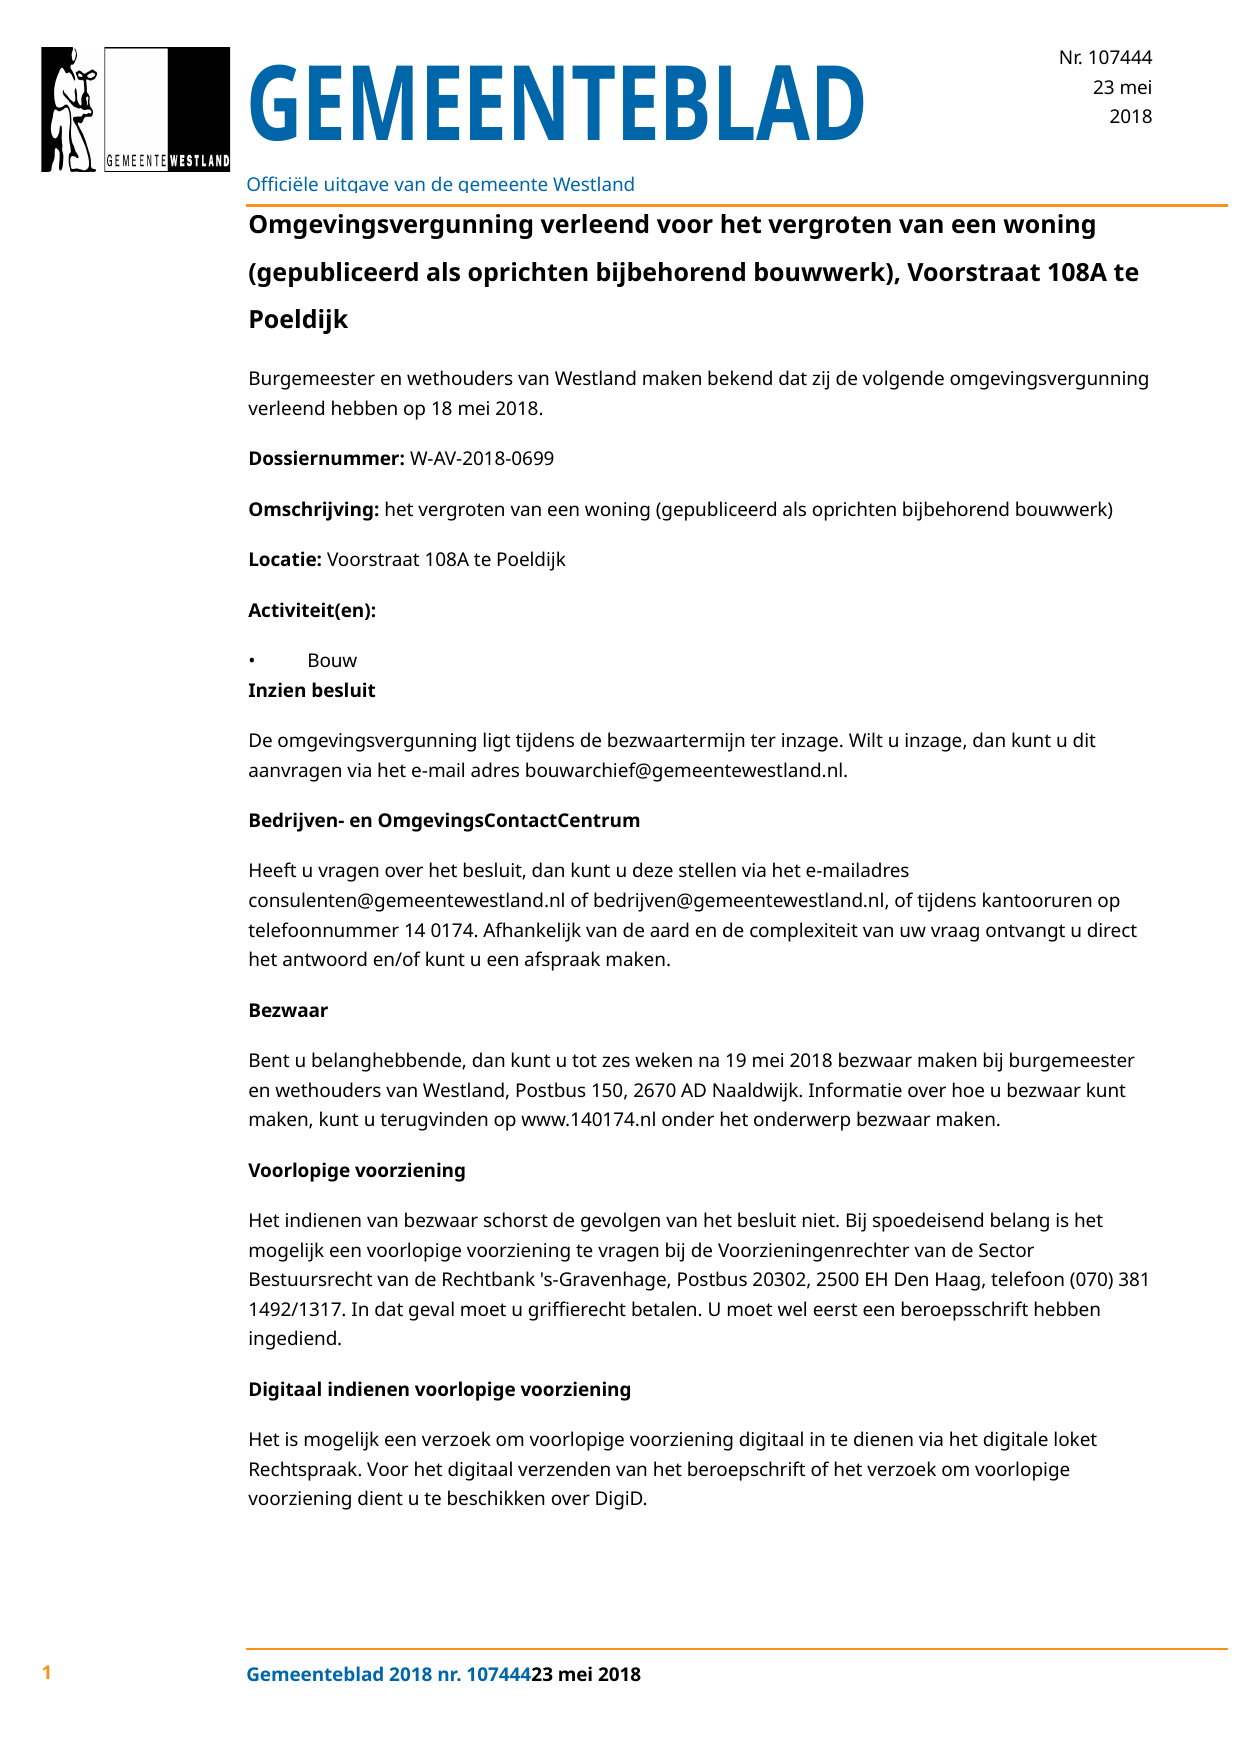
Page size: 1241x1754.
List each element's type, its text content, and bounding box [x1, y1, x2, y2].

list Bouw [248, 647, 1152, 673]
text Omgevingsvergunning verleend voor het vergroten van een woning (gepubliceerd als oprichten bijbehorend bouwwerk), Voorstraat 108A te Poeldijk [248, 207, 1152, 336]
text Inzien besluit [248, 677, 1152, 702]
text Heeft u vragen over het besluit, dan kunt u deze stellen via het e-mailadres consulenten@gemeentewestland.nl of bedrijven@gemeentewestland.nl, of tijdens kantooruren op telefoonnummer 14 0174. Afhankelijk van de aard en de complexiteit van uw vraag ontvangt u direct het antwoord en/of kunt u een afspraak maken. [248, 858, 1152, 972]
text Bedrijven- en OmgevingsContactCentrum [248, 807, 1152, 833]
text Dossiernummer: W-AV-2018-0699 [248, 446, 1152, 471]
text Het is mogelijk een verzoek om voorlopige voorziening digitaal in te dienen via het digitale loket Rechtspraak. Voor het digitaal verzenden van het beroepschrift of het verzoek om voorlopige voorziening dient u te beschikken over DigiD. [248, 1426, 1152, 1511]
text Digitaal indienen voorlopige voorziening [248, 1376, 1152, 1402]
text De omgevingsvergunning ligt tijdens de bezwaartermijn ter inzage. Wilt u inzage, dan kunt u dit aanvragen via het e-mail adres bouwarchief@gemeentewestland.nl. [248, 727, 1152, 782]
text Omschrijving: het vergroten van een woning (gepubliceerd als oprichten bijbehorend bouwwerk) [248, 496, 1152, 522]
text Activiteit(en): [248, 597, 1152, 622]
text Bezwaar [248, 997, 1152, 1022]
text Locatie: Voorstraat 108A te Poeldijk [248, 546, 1152, 572]
text Burgemeester en wethouders van Westland maken bekend dat zij de volgende omgevingsvergunning verleend hebben op 18 mei 2018. [248, 366, 1152, 421]
text Bent u belanghebbende, dan kunt u tot zes weken na 19 mei 2018 bezwaar maken bij burgemeester en wethouders van Westland, Postbus 150, 2670 AD Naaldwijk. Informatie over hoe u bezwaar kunt maken, kunt u terugvinden op www.140174.nl onder het onderwerp bezwaar maken. [248, 1047, 1152, 1132]
text Voorlopige voorziening [248, 1157, 1152, 1182]
text Het indienen van bezwaar schorst de gevolgen van het besluit niet. Bij spoedeisend belang is het mogelijk een voorlopige voorziening te vragen bij de Voorzieningenrechter van de Sector Bestuursrecht van de Rechtbank 's-Gravenhage, Postbus 20302, 2500 EH Den Haag, telefoon (070) 381 1492/1317. In dat geval moet u griffierecht betalen. U moet wel eerst een beroepsschrift hebben ingediend. [248, 1207, 1152, 1351]
picture [41, 47, 231, 172]
